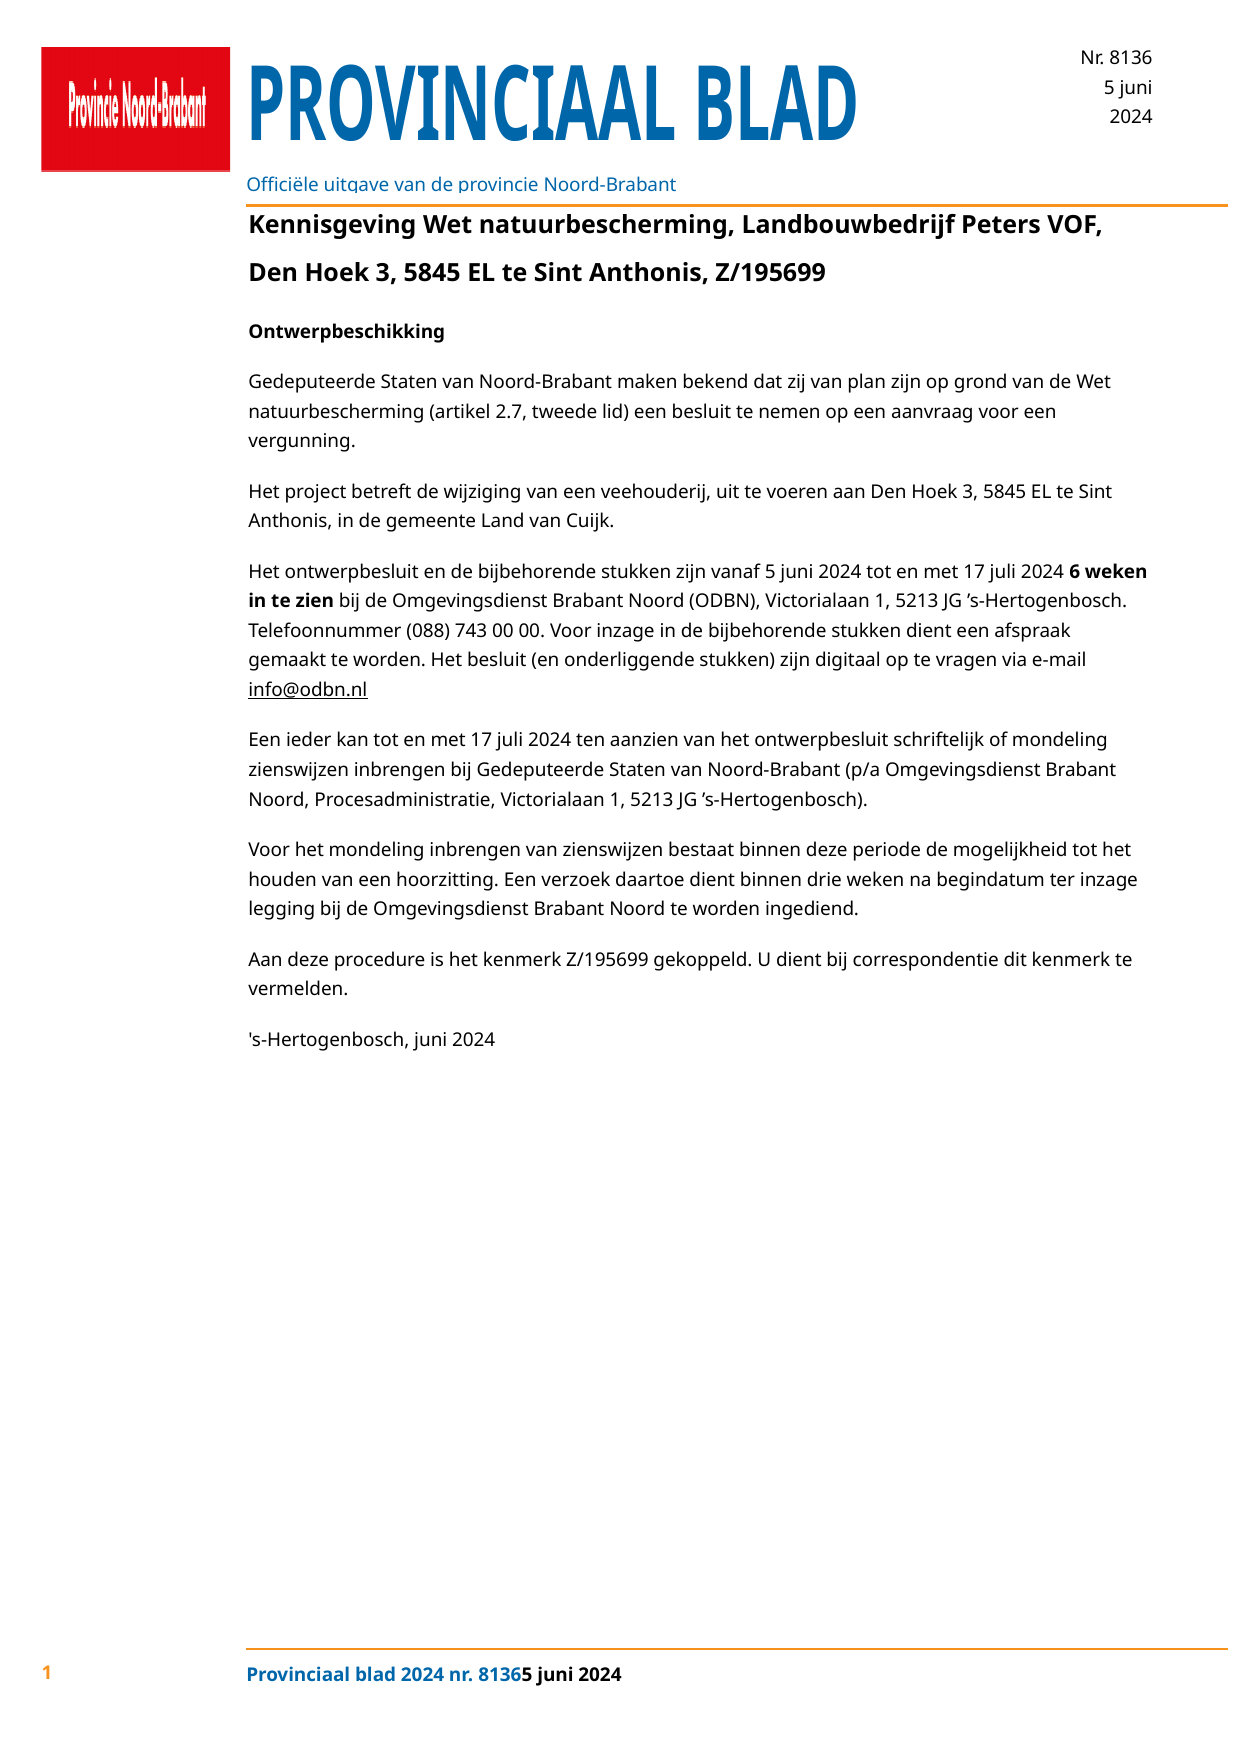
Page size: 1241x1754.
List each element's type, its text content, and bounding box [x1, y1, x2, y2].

text Ontwerpbeschikking [248, 318, 1152, 344]
text Het ontwerpbesluit en de bijbehorende stukken zijn vanaf 5 juni 2024 tot en met 17 juli 2024 6 weken in te zien bij de Omgevingsdienst Brabant Noord (ODBN), Victorialaan 1, 5213 JG ’s-Hertogenbosch. Telefoonnummer (088) 743 00 00. Voor inzage in de bijbehorende stukken dient een afspraak gemaakt te worden. Het besluit (en onderliggende stukken) zijn digitaal op te vragen via e-mail info@odbn.nl [248, 558, 1152, 702]
picture [41, 47, 231, 172]
text Aan deze procedure is het kenmerk Z/195699 gekoppeld. U dient bij correspondentie dit kenmerk te vermelden. [248, 946, 1152, 1001]
text Voor het mondeling inbrengen van zienswijzen bestaat binnen deze periode de mogelijkheid tot het houden van een hoorzitting. Een verzoek daartoe dient binnen drie weken na begindatum ter inzage legging bij de Omgevingsdienst Brabant Noord te worden ingediend. [248, 836, 1152, 921]
text Gedeputeerde Staten van Noord-Brabant maken bekend dat zij van plan zijn op grond van de Wet natuurbescherming (artikel 2.7, tweede lid) een besluit te nemen op een aanvraag voor een vergunning. [248, 368, 1152, 453]
text Het project betreft de wijziging van een veehouderij, uit te voeren aan Den Hoek 3, 5845 EL te Sint Anthonis, in de gemeente Land van Cuijk. [248, 478, 1152, 533]
text Kennisgeving Wet natuurbescherming, Landbouwbedrijf Peters VOF, Den Hoek 3, 5845 EL te Sint Anthonis, Z/195699 [248, 207, 1152, 288]
text Een ieder kan tot en met 17 juli 2024 ten aanzien van het ontwerpbesluit schriftelijk of mondeling zienswijzen inbrengen bij Gedeputeerde Staten van Noord-Brabant (p/a Omgevingsdienst Brabant Noord, Procesadministratie, Victorialaan 1, 5213 JG ’s-Hertogenbosch). [248, 727, 1152, 812]
text 's-Hertogenbosch, juni 2024 [248, 1026, 1152, 1052]
